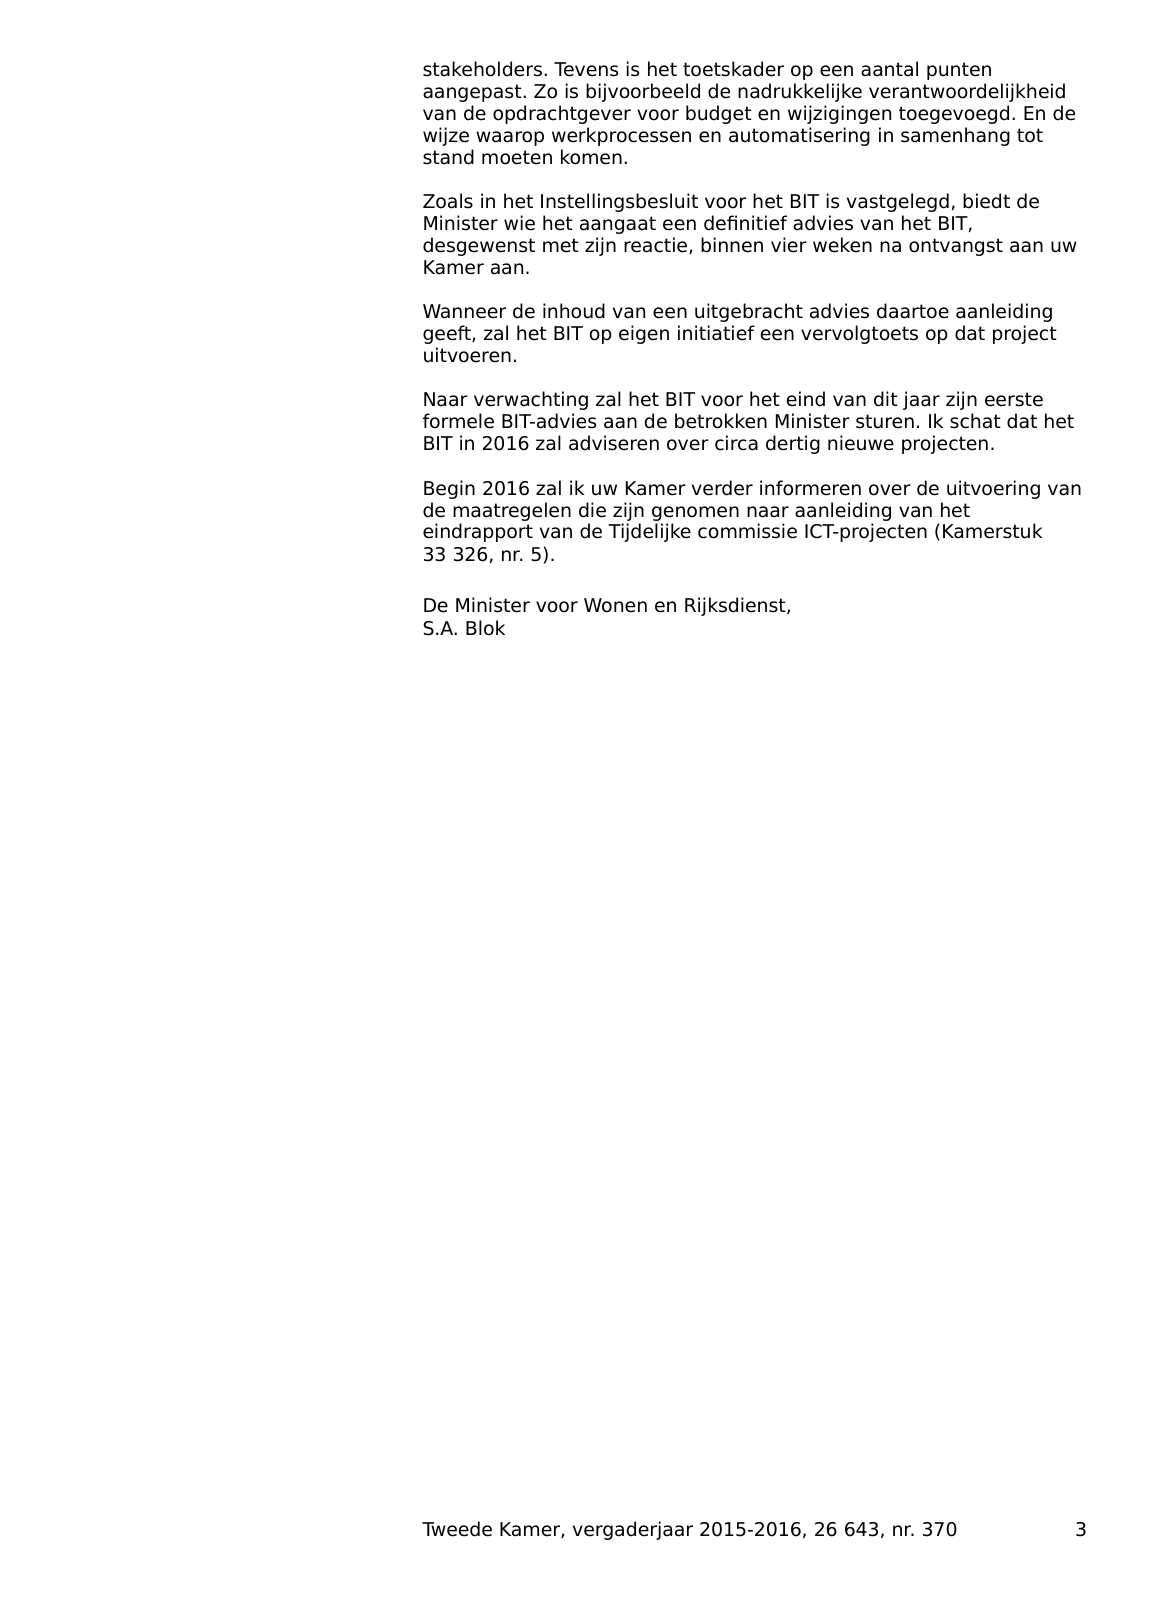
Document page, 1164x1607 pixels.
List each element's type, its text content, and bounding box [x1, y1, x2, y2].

text De Minister voor Wonen en Rijksdienst, S.A. Blok [422, 595, 1087, 639]
text Naar verwachting zal het BIT voor het eind van dit jaar zijn eerste formele BIT-advies aan de betrokken Minister sturen. Ik schat dat het BIT in 2016 zal adviseren over circa dertig nieuwe projecten. [422, 389, 1087, 455]
text Begin 2016 zal ik uw Kamer verder informeren over de uitvoering van de maatregelen die zijn genomen naar aanleiding van het eindrapport van de Tijdelijke commissie ICT-projecten (Kamerstuk 33 326, nr. 5). [422, 477, 1087, 565]
text Zoals in het Instellingsbesluit voor het BIT is vastgelegd, biedt de Minister wie het aangaat een definitief advies van het BIT, desgewenst met zijn reactie, binnen vier weken na ontvangst aan uw Kamer aan. [422, 191, 1087, 279]
text stakeholders. Tevens is het toetskader op een aantal punten aangepast. Zo is bijvoorbeeld de nadrukkelijke verantwoordelijkheid van de opdrachtgever voor budget en wijzigingen toegevoegd. En de wijze waarop werkprocessen en automatisering in samenhang tot stand moeten komen. [422, 59, 1087, 169]
text Wanneer de inhoud van een uitgebracht advies daartoe aanleiding geeft, zal het BIT op eigen initiatief een vervolgtoets op dat project uitvoeren. [422, 301, 1087, 367]
